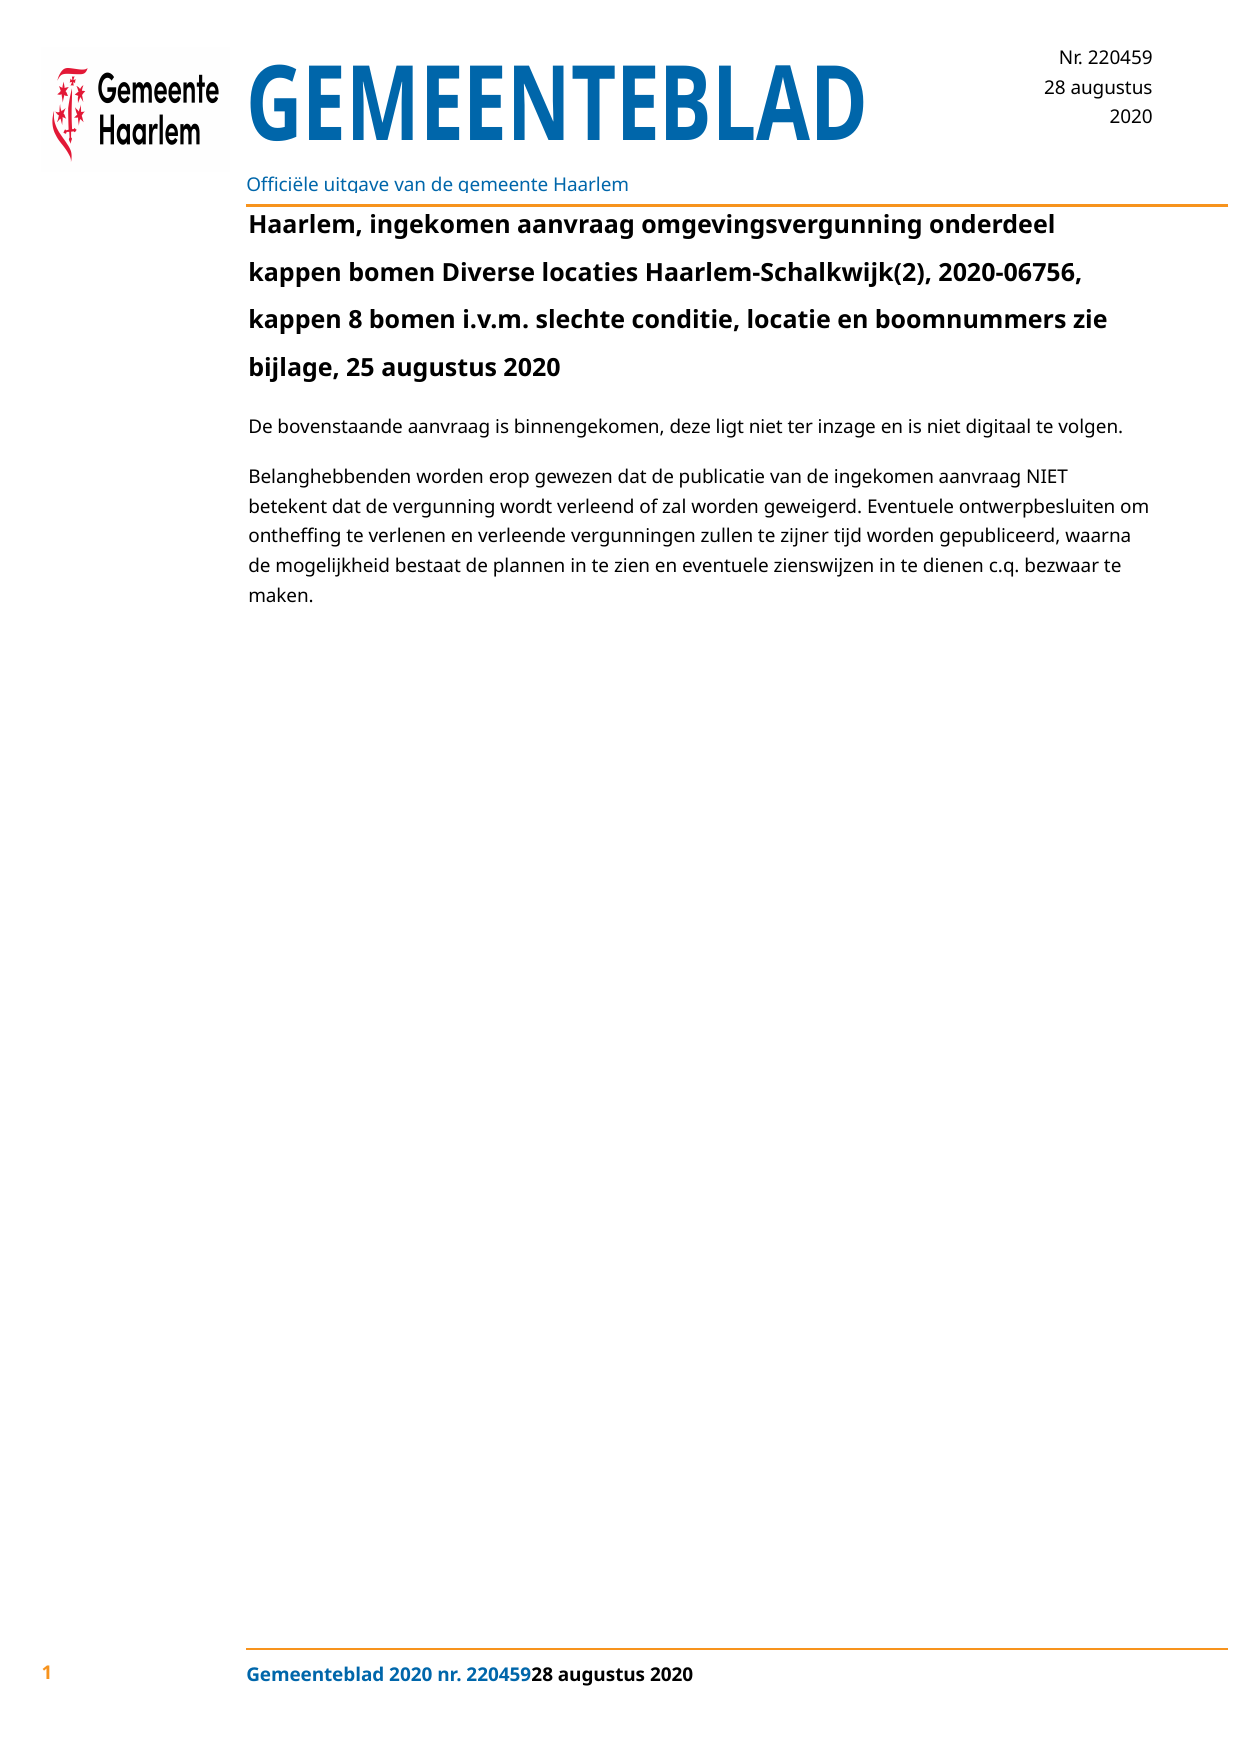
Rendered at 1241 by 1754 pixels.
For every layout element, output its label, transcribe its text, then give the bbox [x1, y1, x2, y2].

text Belanghebbenden worden erop gewezen dat de publicatie van de ingekomen aanvraag NIET betekent dat de vergunning wordt verleend of zal worden geweigerd. Eventuele ontwerpbesluiten om ontheffing te verlenen en verleende vergunningen zullen te zijner tijd worden gepubliceerd, waarna de mogelijkheid bestaat de plannen in te zien en eventuele zienswijzen in te dienen c.q. bezwaar te maken. [248, 463, 1152, 608]
text De bovenstaande aanvraag is binnengekomen, deze ligt niet ter inzage en is niet digitaal te volgen. [248, 413, 1152, 439]
picture [41, 47, 231, 172]
text Haarlem, ingekomen aanvraag omgevingsvergunning onderdeel kappen bomen Diverse locaties Haarlem-Schalkwijk(2), 2020-06756, kappen 8 bomen i.v.m. slechte conditie, locatie en boomnummers zie bijlage, 25 augustus 2020 [248, 207, 1152, 384]
